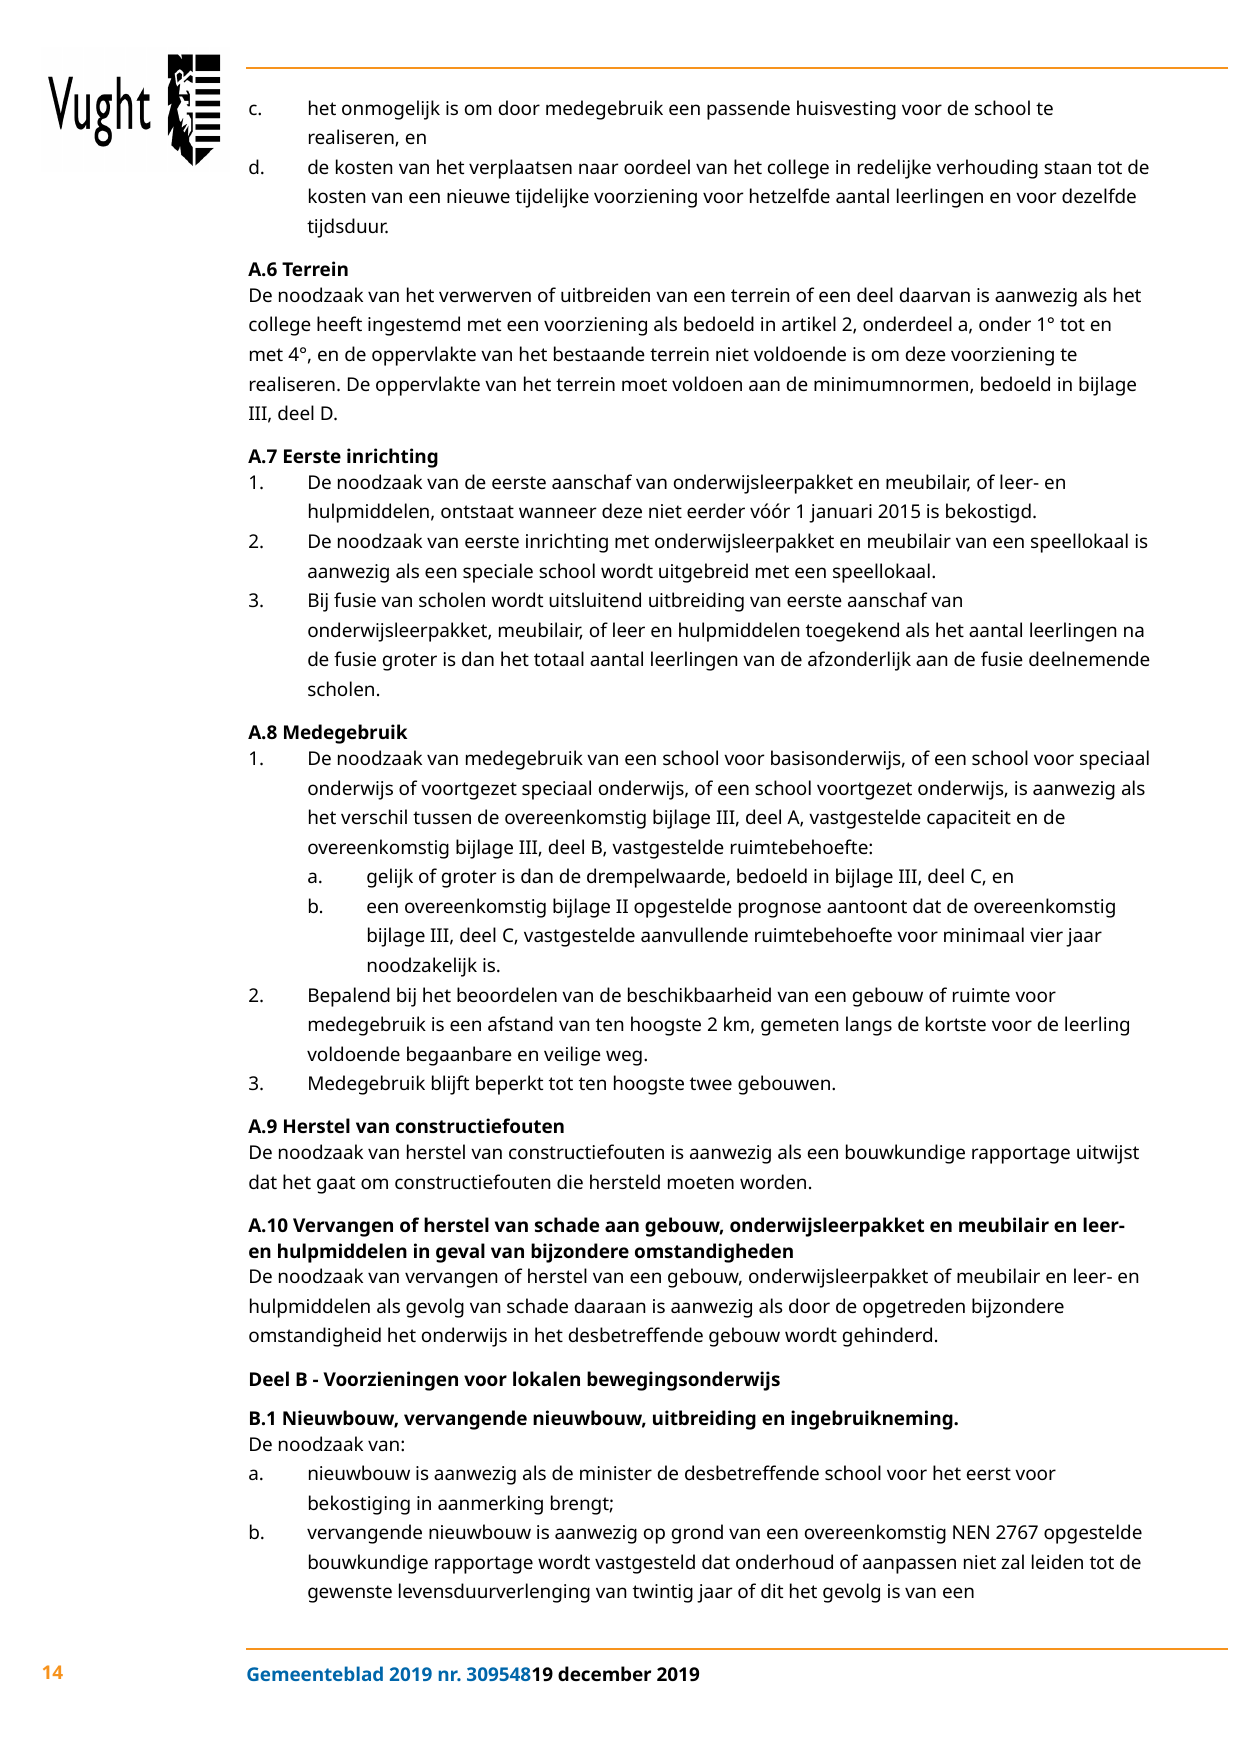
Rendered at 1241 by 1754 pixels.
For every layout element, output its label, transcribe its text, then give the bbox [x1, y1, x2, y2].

list gelijk of groter is dan de drempelwaarde, bedoeld in bijlage III, deel C, en [307, 863, 1152, 889]
text De noodzaak van herstel van constructiefouten is aanwezig als een bouwkundige rapportage uitwijst dat het gaat om constructiefouten die hersteld moeten worden. [248, 1139, 1152, 1195]
text De noodzaak van het verwerven of uitbreiden van een terrein of een deel daarvan is aanwezig als het college heeft ingestemd met een voorziening als bedoeld in artikel 2, onderdeel a, onder 1° tot en met 4°, en de oppervlakte van het bestaande terrein niet voldoende is om deze voorziening te realiseren. De oppervlakte van het terrein moet voldoen aan de minimumnormen, bedoeld in bijlage III, deel D. [248, 282, 1152, 426]
text B.1 Nieuwbouw, vervangende nieuwbouw, uitbreiding en ingebruikneming. [248, 1405, 1152, 1431]
text A.10 Vervangen of herstel van schade aan gebouw, onderwijsleerpakket en meubilair en leer- en hulpmiddelen in geval van bijzondere omstandigheden [248, 1212, 1152, 1263]
picture [41, 47, 231, 172]
text De noodzaak van: [248, 1431, 1152, 1457]
text A.9 Herstel van constructiefouten [248, 1114, 1152, 1139]
text A.7 Eerste inrichting [248, 443, 1152, 469]
text Deel B - Voorzieningen voor lokalen bewegingsonderwijs [248, 1366, 1152, 1392]
list nieuwbouw is aanwezig als de minister de desbetreffende school voor het eerst voor bekostiging in aanmerking brengt; [248, 1460, 1152, 1516]
list vervangende nieuwbouw is aanwezig op grond van een overeenkomstig NEN 2767 opgestelde bouwkundige rapportage wordt vastgesteld dat onderhoud of aanpassen niet zal leiden tot de gewenste levensduurverlenging van twintig jaar of dit het gevolg is van een [248, 1519, 1152, 1604]
list Medegebruik blijft beperkt tot ten hoogste twee gebouwen. [248, 1071, 1152, 1096]
list de kosten van het verplaatsen naar oordeel van het college in redelijke verhouding staan tot de kosten van een nieuwe tijdelijke voorziening voor hetzelfde aantal leerlingen en voor dezelfde tijdsduur. [248, 154, 1152, 239]
list een overeenkomstig bijlage II opgestelde prognose aantoont dat de overeenkomstig bijlage III, deel C, vastgestelde aanvullende ruimtebehoefte voor minimaal vier jaar noodzakelijk is. [307, 893, 1152, 978]
list Bij fusie van scholen wordt uitsluitend uitbreiding van eerste aanschaf van onderwijsleerpakket, meubilair, of leer en hulpmiddelen toegekend als het aantal leerlingen na de fusie groter is dan het totaal aantal leerlingen van de afzonderlijk aan de fusie deelnemende scholen. [248, 587, 1152, 702]
list De noodzaak van de eerste aanschaf van onderwijsleerpakket en meubilair, of leer- en hulpmiddelen, ontstaat wanneer deze niet eerder vóór 1 januari 2015 is bekostigd. [248, 469, 1152, 524]
text A.8 Medegebruik [248, 719, 1152, 745]
list De noodzaak van eerste inrichting met onderwijsleerpakket en meubilair van een speellokaal is aanwezig als een speciale school wordt uitgebreid met een speellokaal. [248, 528, 1152, 584]
list Bepalend bij het beoordelen van de beschikbaarheid van een gebouw of ruimte voor medegebruik is een afstand van ten hoogste 2 km, gemeten langs de kortste voor de leerling voldoende begaanbare en veilige weg. [248, 982, 1152, 1067]
text A.6 Terrein [248, 256, 1152, 282]
list het onmogelijk is om door medegebruik een passende huisvesting voor de school te realiseren, en [248, 95, 1152, 150]
text De noodzaak van vervangen of herstel van een gebouw, onderwijsleerpakket of meubilair en leer- en hulpmiddelen als gevolg van schade daaraan is aanwezig als door de opgetreden bijzondere omstandigheid het onderwijs in het desbetreffende gebouw wordt gehinderd. [248, 1263, 1152, 1348]
list De noodzaak van medegebruik van een school voor basisonderwijs, of een school voor speciaal onderwijs of voortgezet speciaal onderwijs, of een school voortgezet onderwijs, is aanwezig als het verschil tussen de overeenkomstig bijlage III, deel A, vastgestelde capaciteit en de overeenkomstig bijlage III, deel B, vastgestelde ruimtebehoefte: [248, 745, 1152, 859]
